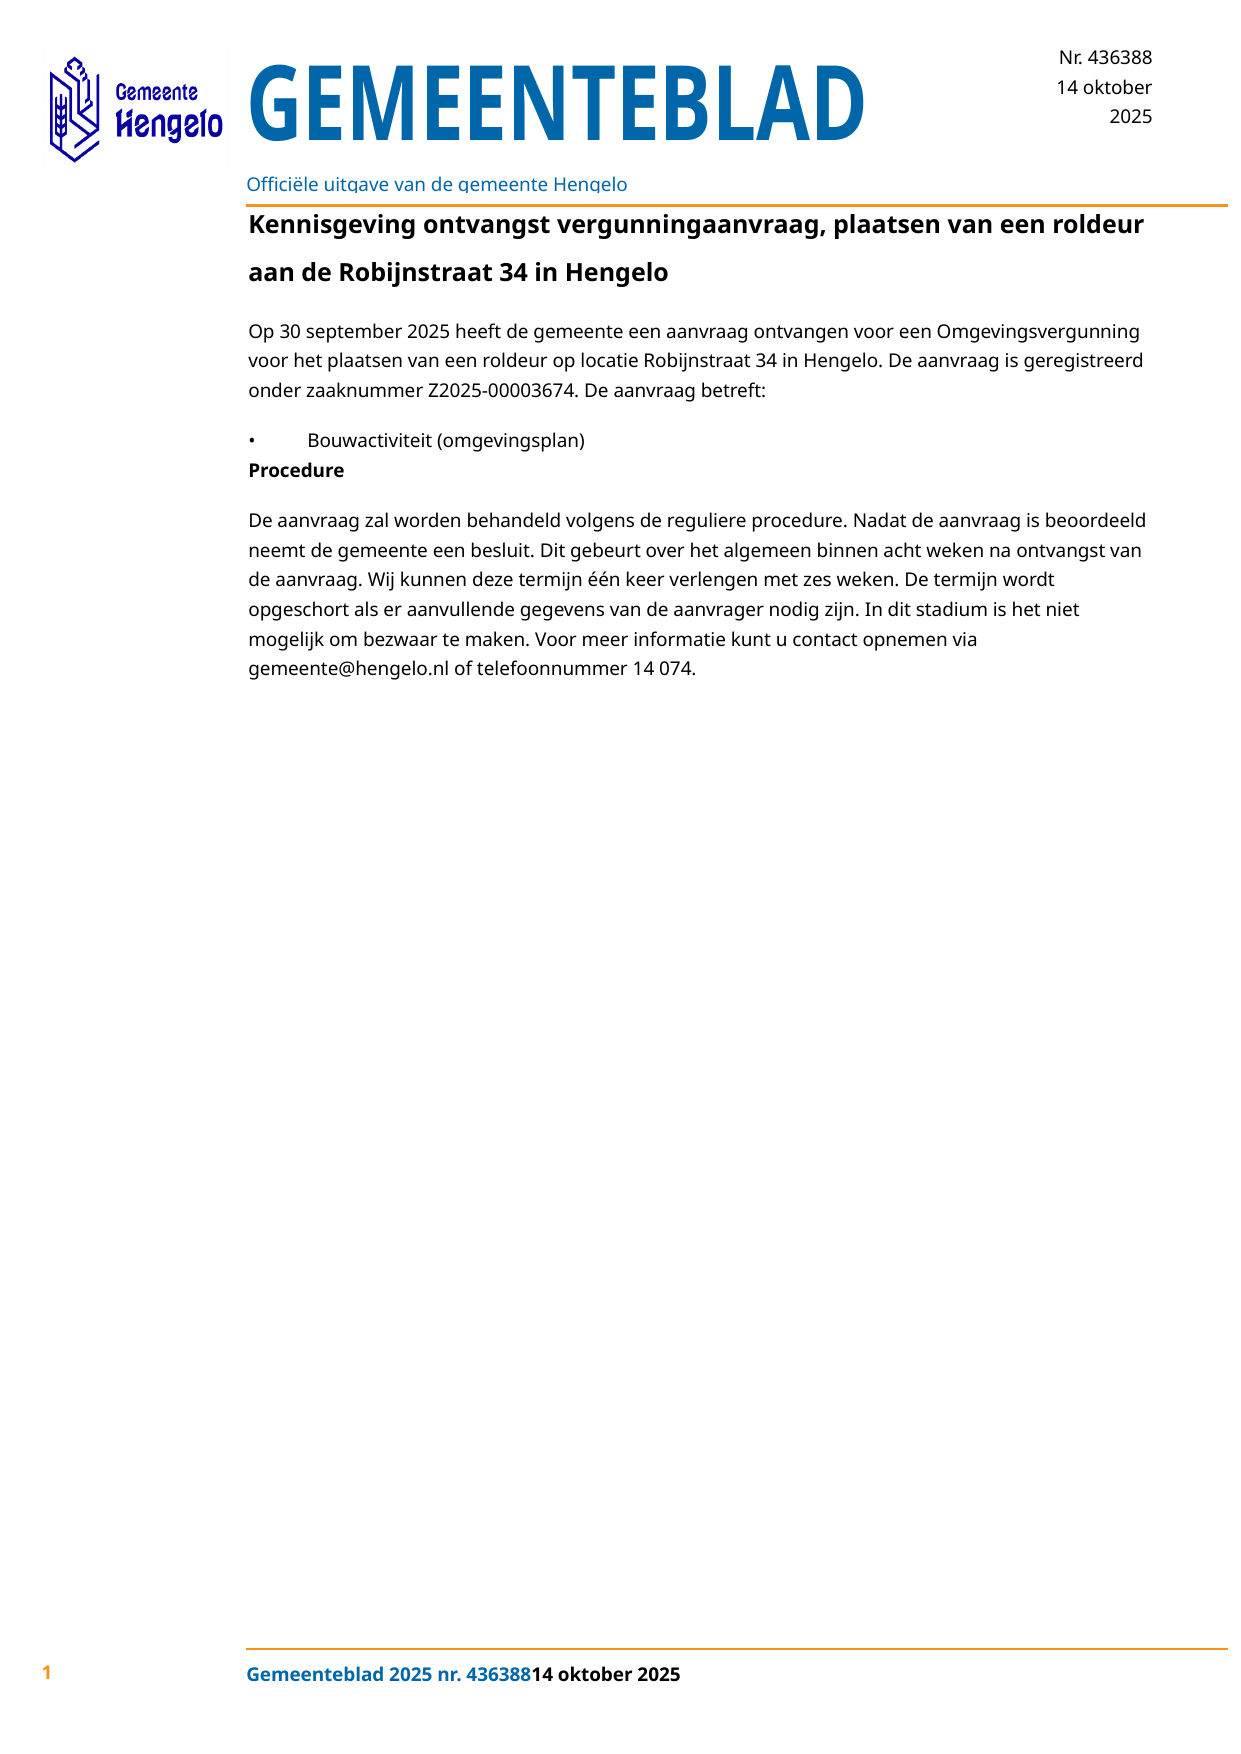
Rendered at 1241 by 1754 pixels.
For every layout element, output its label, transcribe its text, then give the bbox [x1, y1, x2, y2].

picture [41, 47, 231, 172]
text Op 30 september 2025 heeft de gemeente een aanvraag ontvangen voor een Omgevingsvergunning voor het plaatsen van een roldeur op locatie Robijnstraat 34 in Hengelo. De aanvraag is geregistreerd onder zaaknummer Z2025-00003674. De aanvraag betreft: [248, 318, 1152, 403]
list Bouwactiviteit (omgevingsplan) [248, 427, 1152, 453]
text Procedure [248, 457, 1152, 483]
text De aanvraag zal worden behandeld volgens de reguliere procedure. Nadat de aanvraag is beoordeeld neemt de gemeente een besluit. Dit gebeurt over het algemeen binnen acht weken na ontvangst van de aanvraag. Wij kunnen deze termijn één keer verlengen met zes weken. De termijn wordt opgeschort als er aanvullende gegevens van de aanvrager nodig zijn. In dit stadium is het niet mogelijk om bezwaar te maken. Voor meer informatie kunt u contact opnemen via gemeente@hengelo.nl of telefoonnummer 14 074. [248, 507, 1152, 681]
text Kennisgeving ontvangst vergunningaanvraag, plaatsen van een roldeur aan de Robijnstraat 34 in Hengelo [248, 207, 1152, 288]
